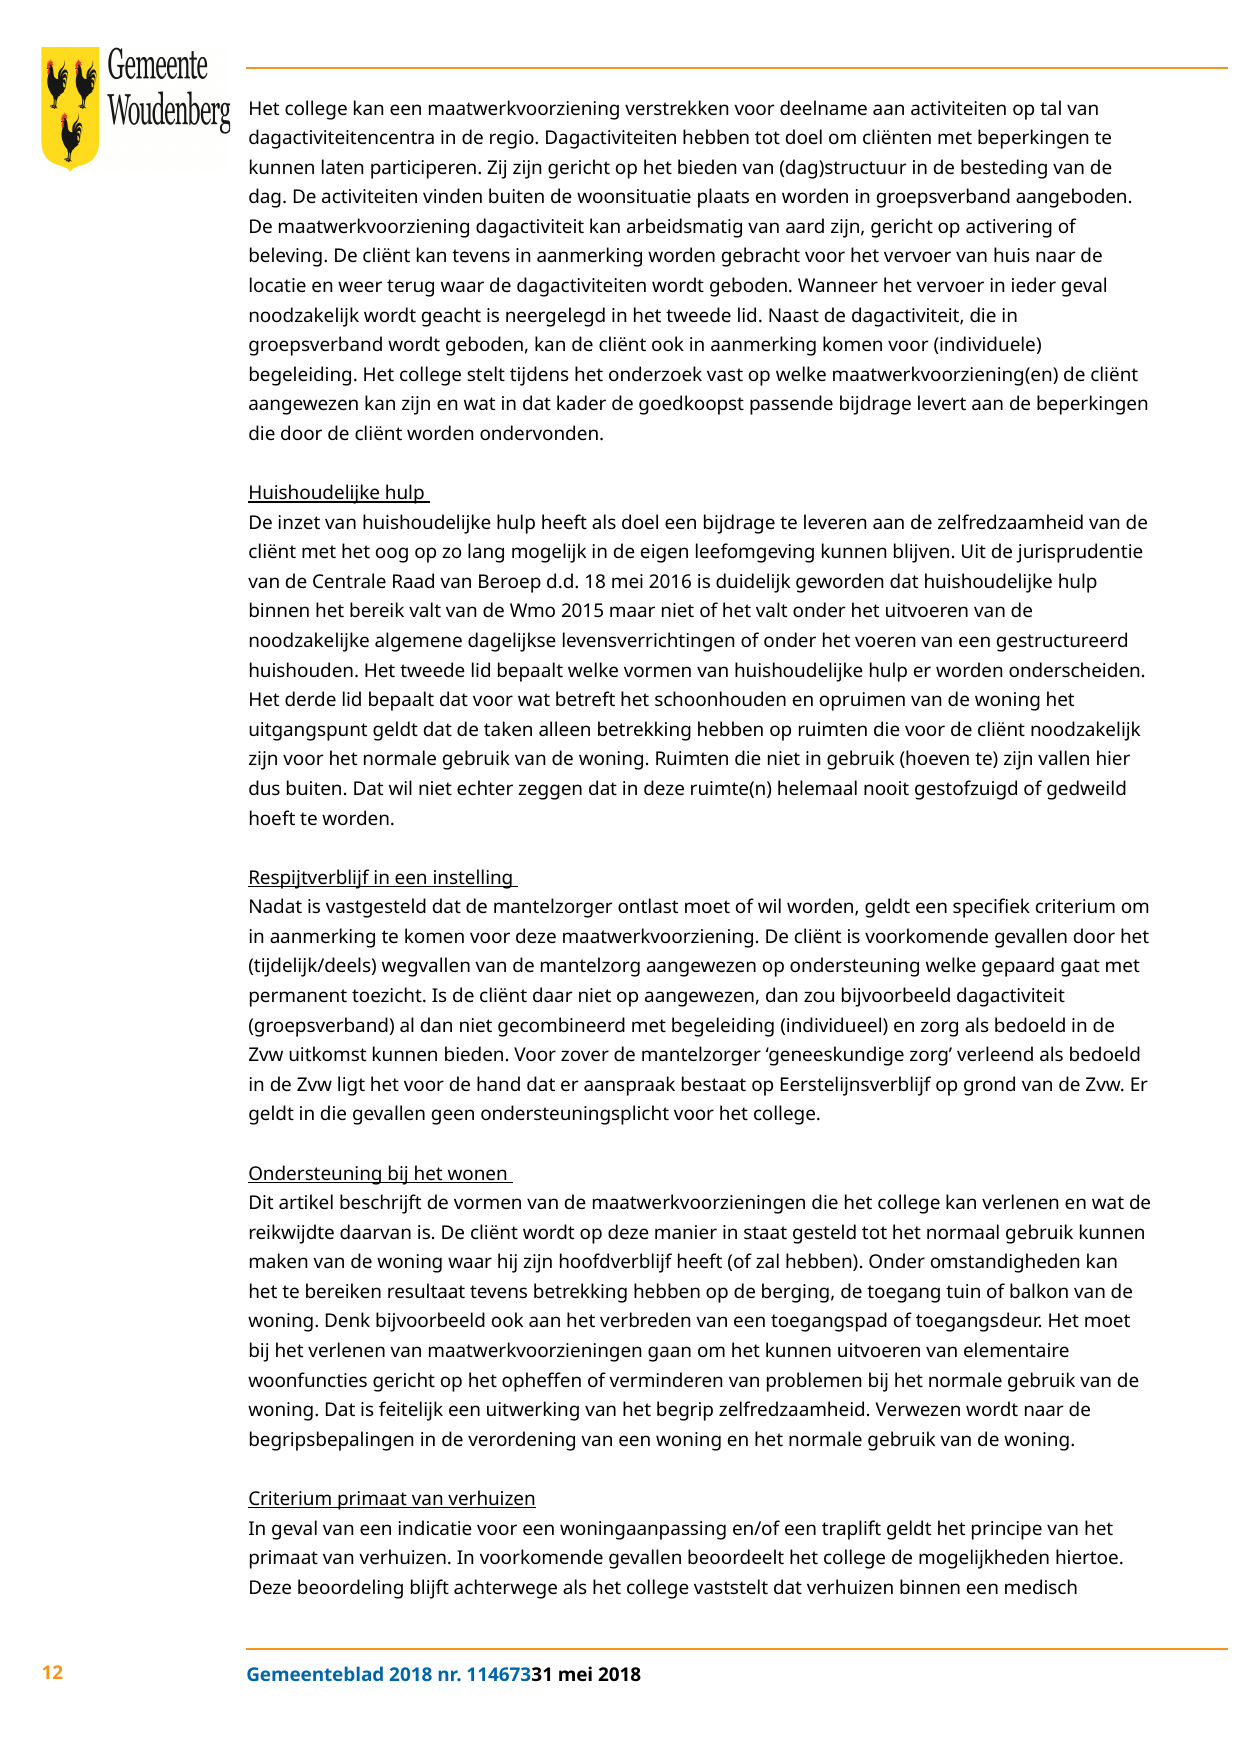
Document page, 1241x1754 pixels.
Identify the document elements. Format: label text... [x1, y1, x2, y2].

text Nadat is vastgesteld dat de mantelzorger ontlast moet of wil worden, geldt een specifiek criterium om in aanmerking te komen voor deze maatwerkvoorziening. De cliënt is voorkomende gevallen door het (tijdelijk/deels) wegvallen van de mantelzorg aangewezen op ondersteuning welke gepaard gaat met permanent toezicht. Is de cliënt daar niet op aangewezen, dan zou bijvoorbeeld dagactiviteit (groepsverband) al dan niet gecombineerd met begeleiding (individueel) en zorg als bedoeld in de Zvw uitkomst kunnen bieden. Voor zover de mantelzorger ‘geneeskundige zorg’ verleend als bedoeld in de Zvw ligt het voor de hand dat er aanspraak bestaat op Eerstelijnsverblijf op grond van de Zvw. Er geldt in die gevallen geen ondersteuningsplicht voor het college. [248, 893, 1152, 1126]
text In geval van een indicatie voor een woningaanpassing en/of een traplift geldt het principe van het primaat van verhuizen. In voorkomende gevallen beoordeelt het college de mogelijkheden hiertoe. Deze beoordeling blijft achterwege als het college vaststelt dat verhuizen binnen een medisch [248, 1515, 1152, 1600]
text Respijtverblijf in een instelling [248, 864, 1152, 890]
picture [41, 47, 231, 172]
text De inzet van huishoudelijke hulp heeft als doel een bijdrage te leveren aan de zelfredzaamheid van de cliënt met het oog op zo lang mogelijk in de eigen leefomgeving kunnen blijven. Uit de jurisprudentie van de Centrale Raad van Beroep d.d. 18 mei 2016 is duidelijk geworden dat huishoudelijke hulp binnen het bereik valt van de Wmo 2015 maar niet of het valt onder het uitvoeren van de noodzakelijke algemene dagelijkse levensverrichtingen of onder het voeren van een gestructureerd huishouden. Het tweede lid bepaalt welke vormen van huishoudelijke hulp er worden onderscheiden. Het derde lid bepaalt dat voor wat betreft het schoonhouden en opruimen van de woning het uitgangspunt geldt dat de taken alleen betrekking hebben op ruimten die voor de cliënt noodzakelijk zijn voor het normale gebruik van de woning. Ruimten die niet in gebruik (hoeven te) zijn vallen hier dus buiten. Dat wil niet echter zeggen dat in deze ruimte(n) helemaal nooit gestofzuigd of gedweild hoeft te worden. [248, 509, 1152, 831]
text Het college kan een maatwerkvoorziening verstrekken voor deelname aan activiteiten op tal van dagactiviteitencentra in de regio. Dagactiviteiten hebben tot doel om cliënten met beperkingen te kunnen laten participeren. Zij zijn gericht op het bieden van (dag)structuur in de besteding van de dag. De activiteiten vinden buiten de woonsituatie plaats en worden in groepsverband aangeboden. De maatwerkvoorziening dagactiviteit kan arbeidsmatig van aard zijn, gericht op activering of beleving. De cliënt kan tevens in aanmerking worden gebracht voor het vervoer van huis naar de locatie en weer terug waar de dagactiviteiten wordt geboden. Wanneer het vervoer in ieder geval noodzakelijk wordt geacht is neergelegd in het tweede lid. Naast de dagactiviteit, die in groepsverband wordt geboden, kan de cliënt ook in aanmerking komen voor (individuele) begeleiding. Het college stelt tijdens het onderzoek vast op welke maatwerkvoorziening(en) de cliënt aangewezen kan zijn en wat in dat kader de goedkoopst passende bijdrage levert aan de beperkingen die door de cliënt worden ondervonden. [248, 95, 1152, 446]
text Ondersteuning bij het wonen [248, 1160, 1152, 1186]
text Dit artikel beschrijft de vormen van de maatwerkvoorzieningen die het college kan verlenen en wat de reikwijdte daarvan is. De cliënt wordt op deze manier in staat gesteld tot het normaal gebruik kunnen maken van de woning waar hij zijn hoofdverblijf heeft (of zal hebben). Onder omstandigheden kan het te bereiken resultaat tevens betrekking hebben op de berging, de toegang tuin of balkon van de woning. Denk bijvoorbeeld ook aan het verbreden van een toegangspad of toegangsdeur. Het moet bij het verlenen van maatwerkvoorzieningen gaan om het kunnen uitvoeren van elementaire woonfuncties gericht op het opheffen of verminderen van problemen bij het normale gebruik van de woning. Dat is feitelijk een uitwerking van het begrip zelfredzaamheid. Verwezen wordt naar de begripsbepalingen in de verordening van een woning en het normale gebruik van de woning. [248, 1189, 1152, 1452]
text Criterium primaat van verhuizen [248, 1485, 1152, 1511]
text Huishoudelijke hulp [248, 479, 1152, 505]
